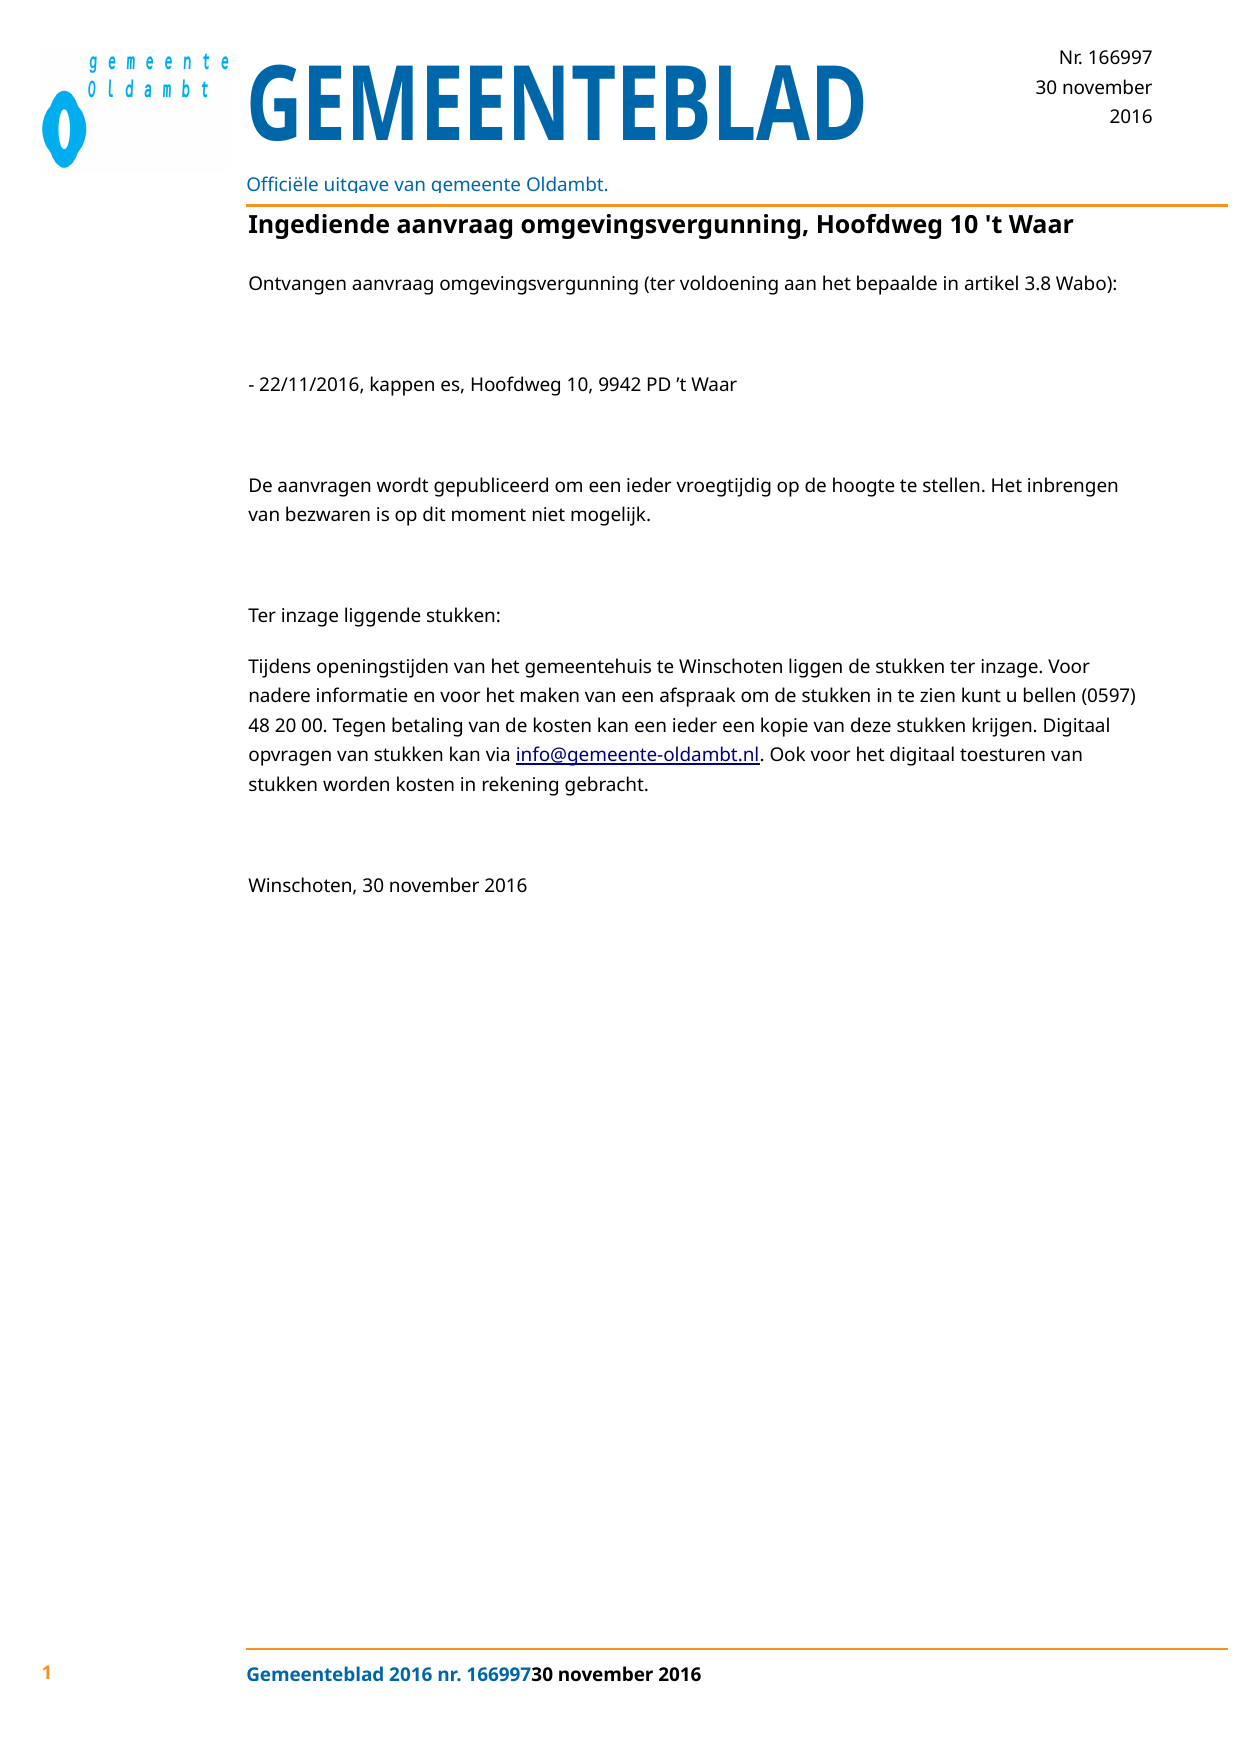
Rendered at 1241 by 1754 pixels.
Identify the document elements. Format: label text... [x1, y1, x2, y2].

text Ter inzage liggende stukken: [248, 602, 1152, 628]
text Ingediende aanvraag omgevingsvergunning, Hoofdweg 10 't Waar [248, 207, 1152, 241]
text Winschoten, 30 november 2016 [248, 872, 1152, 898]
text Ontvangen aanvraag omgevingsvergunning (ter voldoening aan het bepaalde in artikel 3.8 Wabo): [248, 270, 1152, 296]
text Tijdens openingstijden van het gemeentehuis te Winschoten liggen de stukken ter inzage. Voor nadere informatie en voor het maken van een afspraak om de stukken in te zien kunt u bellen (0597) 48 20 00. Tegen betaling van de kosten kan een ieder een kopie van deze stukken krijgen. Digitaal opvragen van stukken kan via info@gemeente-oldambt.nl. Ook voor het digitaal toesturen van stukken worden kosten in rekening gebracht. [248, 653, 1152, 797]
text - 22/11/2016, kappen es, Hoofdweg 10, 9942 PD ’t Waar [248, 371, 1152, 397]
picture [41, 47, 231, 172]
text De aanvragen wordt gepubliceerd om een ieder vroegtijdig op de hoogte te stellen. Het inbrengen van bezwaren is op dit moment niet mogelijk. [248, 472, 1152, 527]
